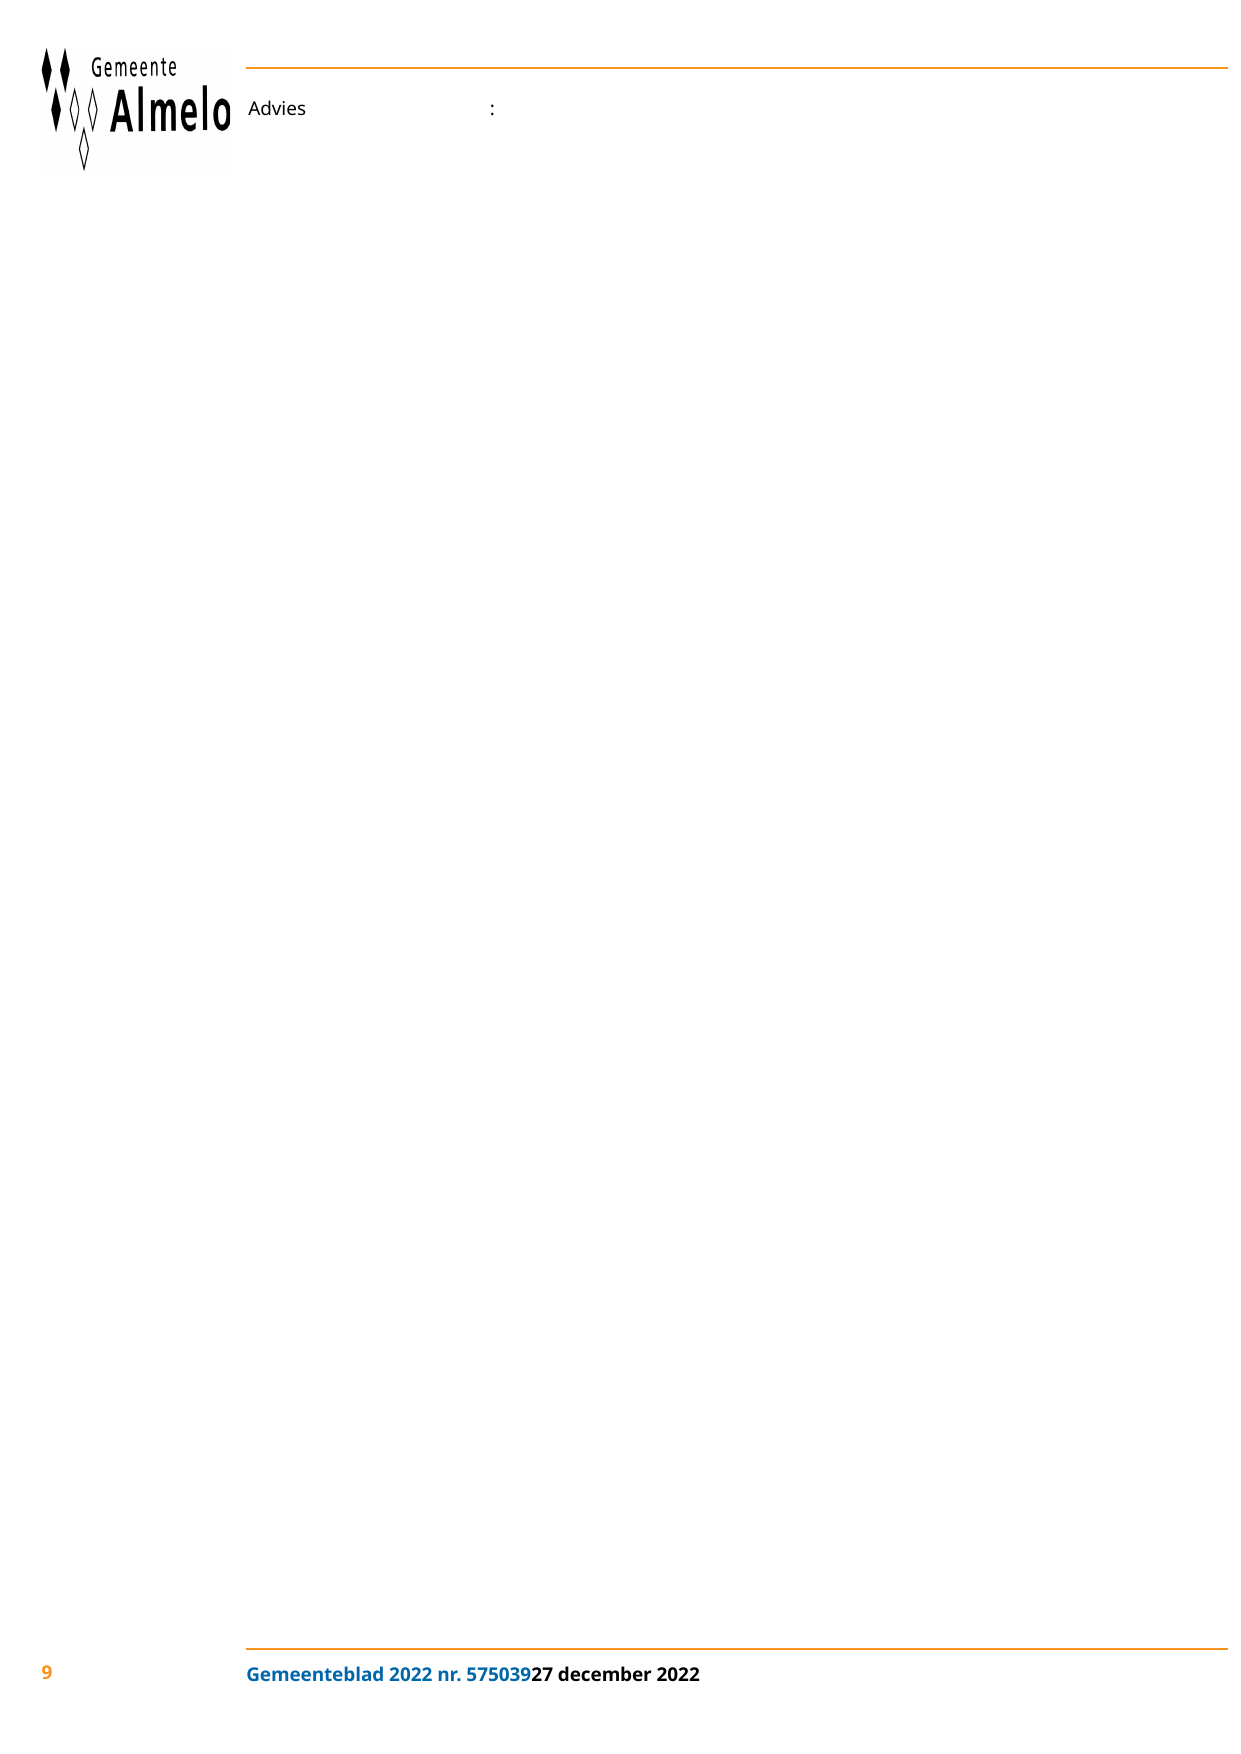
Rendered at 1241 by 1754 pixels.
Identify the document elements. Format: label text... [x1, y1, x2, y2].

table_cell [248, 121, 489, 146]
table_cell [610, 198, 1152, 223]
table_cell : [490, 95, 610, 121]
table_cell [610, 249, 1152, 275]
table_cell [610, 146, 1152, 172]
table_cell [490, 198, 610, 223]
table_cell [490, 146, 610, 172]
table_cell [490, 224, 610, 249]
table_cell [248, 146, 489, 172]
table_cell [248, 224, 489, 249]
table_cell [610, 121, 1152, 146]
table_cell [490, 121, 610, 146]
table_cell [248, 172, 489, 198]
table_cell [490, 172, 610, 198]
table_cell [610, 224, 1152, 249]
table_cell [610, 172, 1152, 198]
picture [41, 47, 231, 172]
table_cell [610, 95, 1152, 121]
table_cell [248, 198, 489, 223]
table_cell [248, 249, 489, 275]
table_cell Advies [248, 95, 489, 121]
table_cell [490, 249, 610, 275]
